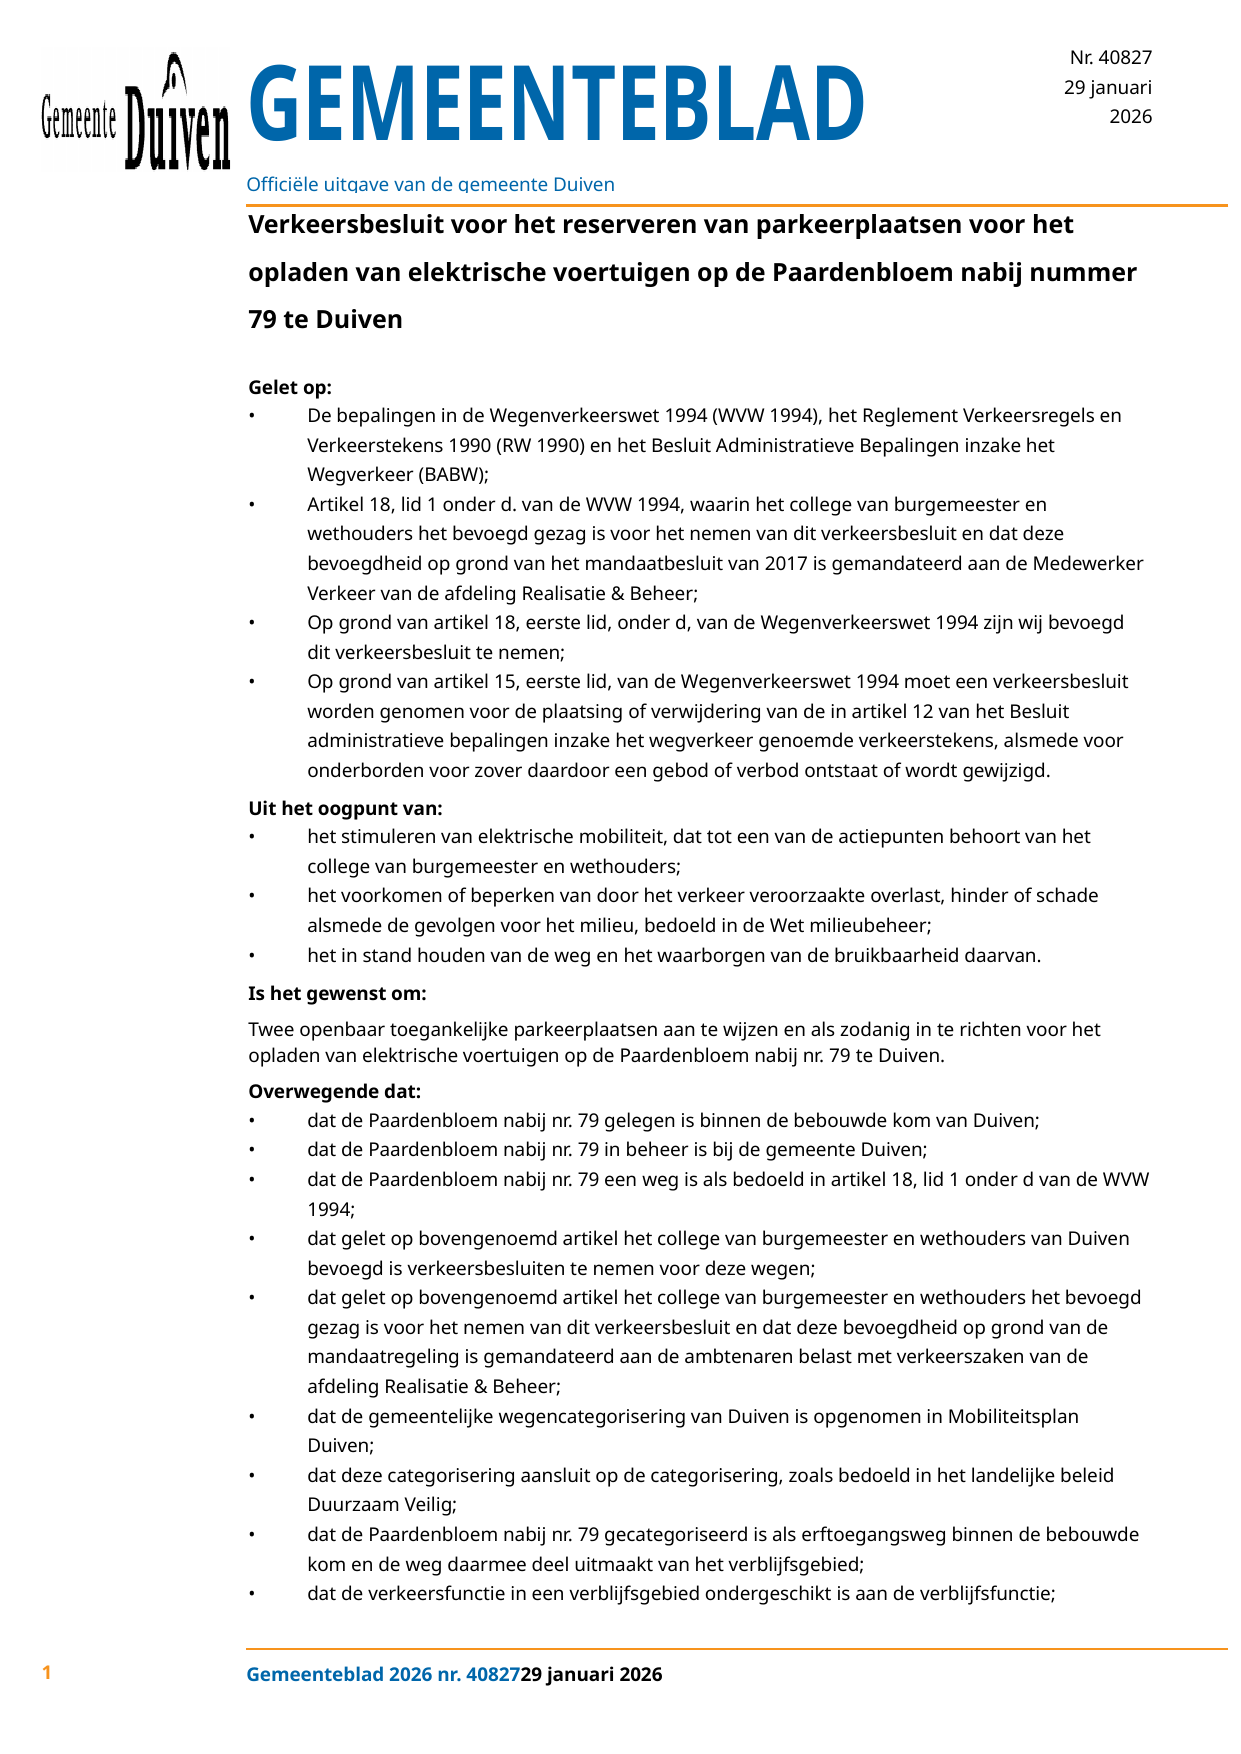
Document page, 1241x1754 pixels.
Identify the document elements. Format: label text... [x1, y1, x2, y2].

picture [41, 47, 231, 172]
list dat gelet op bovengenoemd artikel het college van burgemeester en wethouders van Duiven bevoegd is verkeersbesluiten te nemen voor deze wegen; [248, 1225, 1152, 1281]
list dat de Paardenbloem nabij nr. 79 gelegen is binnen de bebouwde kom van Duiven; [248, 1107, 1152, 1133]
list dat deze categorisering aansluit op de categorisering, zoals bedoeld in het landelijke beleid Duurzaam Veilig; [248, 1462, 1152, 1517]
list Op grond van artikel 15, eerste lid, van de Wegenverkeerswet 1994 moet een verkeersbesluit worden genomen voor de plaatsing of verwijdering van de in artikel 12 van het Besluit administratieve bepalingen inzake het wegverkeer genoemde verkeerstekens, alsmede voor onderborden voor zover daardoor een gebod of verbod ontstaat of wordt gewijzigd. [248, 668, 1152, 783]
list het stimuleren van elektrische mobiliteit, dat tot een van de actiepunten behoort van het college van burgemeester en wethouders; [248, 823, 1152, 879]
list dat de Paardenbloem nabij nr. 79 een weg is als bedoeld in artikel 18, lid 1 onder d van de WVW 1994; [248, 1166, 1152, 1222]
text Verkeersbesluit voor het reserveren van parkeerplaatsen voor het opladen van elektrische voertuigen op de Paardenbloem nabij nummer 79 te Duiven [248, 207, 1152, 336]
list het in stand houden van de weg en het waarborgen van de bruikbaarheid daarvan. [248, 942, 1152, 967]
list het voorkomen of beperken van door het verkeer veroorzaakte overlast, hinder of schade alsmede de gevolgen voor het milieu, bedoeld in de Wet milieubeheer; [248, 883, 1152, 938]
text Twee openbaar toegankelijke parkeerplaatsen aan te wijzen en als zodanig in te richten voor het opladen van elektrische voertuigen op de Paardenbloem nabij nr. 79 te Duiven. [248, 1016, 1152, 1068]
list dat de Paardenbloem nabij nr. 79 in beheer is bij de gemeente Duiven; [248, 1137, 1152, 1162]
list dat de Paardenbloem nabij nr. 79 gecategoriseerd is als erftoegangsweg binnen de bebouwde kom en de weg daarmee deel uitmaakt van het verblijfsgebied; [248, 1521, 1152, 1577]
list dat gelet op bovengenoemd artikel het college van burgemeester en wethouders het bevoegd gezag is voor het nemen van dit verkeersbesluit en dat deze bevoegdheid op grond van de mandaatregeling is gemandateerd aan de ambtenaren belast met verkeerszaken van de afdeling Realisatie & Beheer; [248, 1284, 1152, 1399]
list Op grond van artikel 18, eerste lid, onder d, van de Wegenverkeerswet 1994 zijn wij bevoegd dit verkeersbesluit te nemen; [248, 609, 1152, 664]
list dat de verkeersfunctie in een verblijfsgebied ondergeschikt is aan de verblijfsfunctie; [248, 1580, 1152, 1606]
text Is het gewenst om: [248, 980, 1152, 1005]
list dat de gemeentelijke wegencategorisering van Duiven is opgenomen in Mobiliteitsplan Duiven; [248, 1403, 1152, 1458]
list De bepalingen in de Wegenverkeerswet 1994 (WVW 1994), het Reglement Verkeersregels en Verkeerstekens 1990 (RW 1990) en het Besluit Administratieve Bepalingen inzake het Wegverkeer (BABW); [248, 402, 1152, 487]
text Gelet op: [248, 374, 1152, 399]
text Uit het oogpunt van: [248, 795, 1152, 821]
text Overwegende dat: [248, 1079, 1152, 1104]
list Artikel 18, lid 1 onder d. van de WVW 1994, waarin het college van burgemeester en wethouders het bevoegd gezag is voor het nemen van dit verkeersbesluit en dat deze bevoegdheid op grond van het mandaatbesluit van 2017 is gemandateerd aan de Medewerker Verkeer van de afdeling Realisatie & Beheer; [248, 491, 1152, 605]
